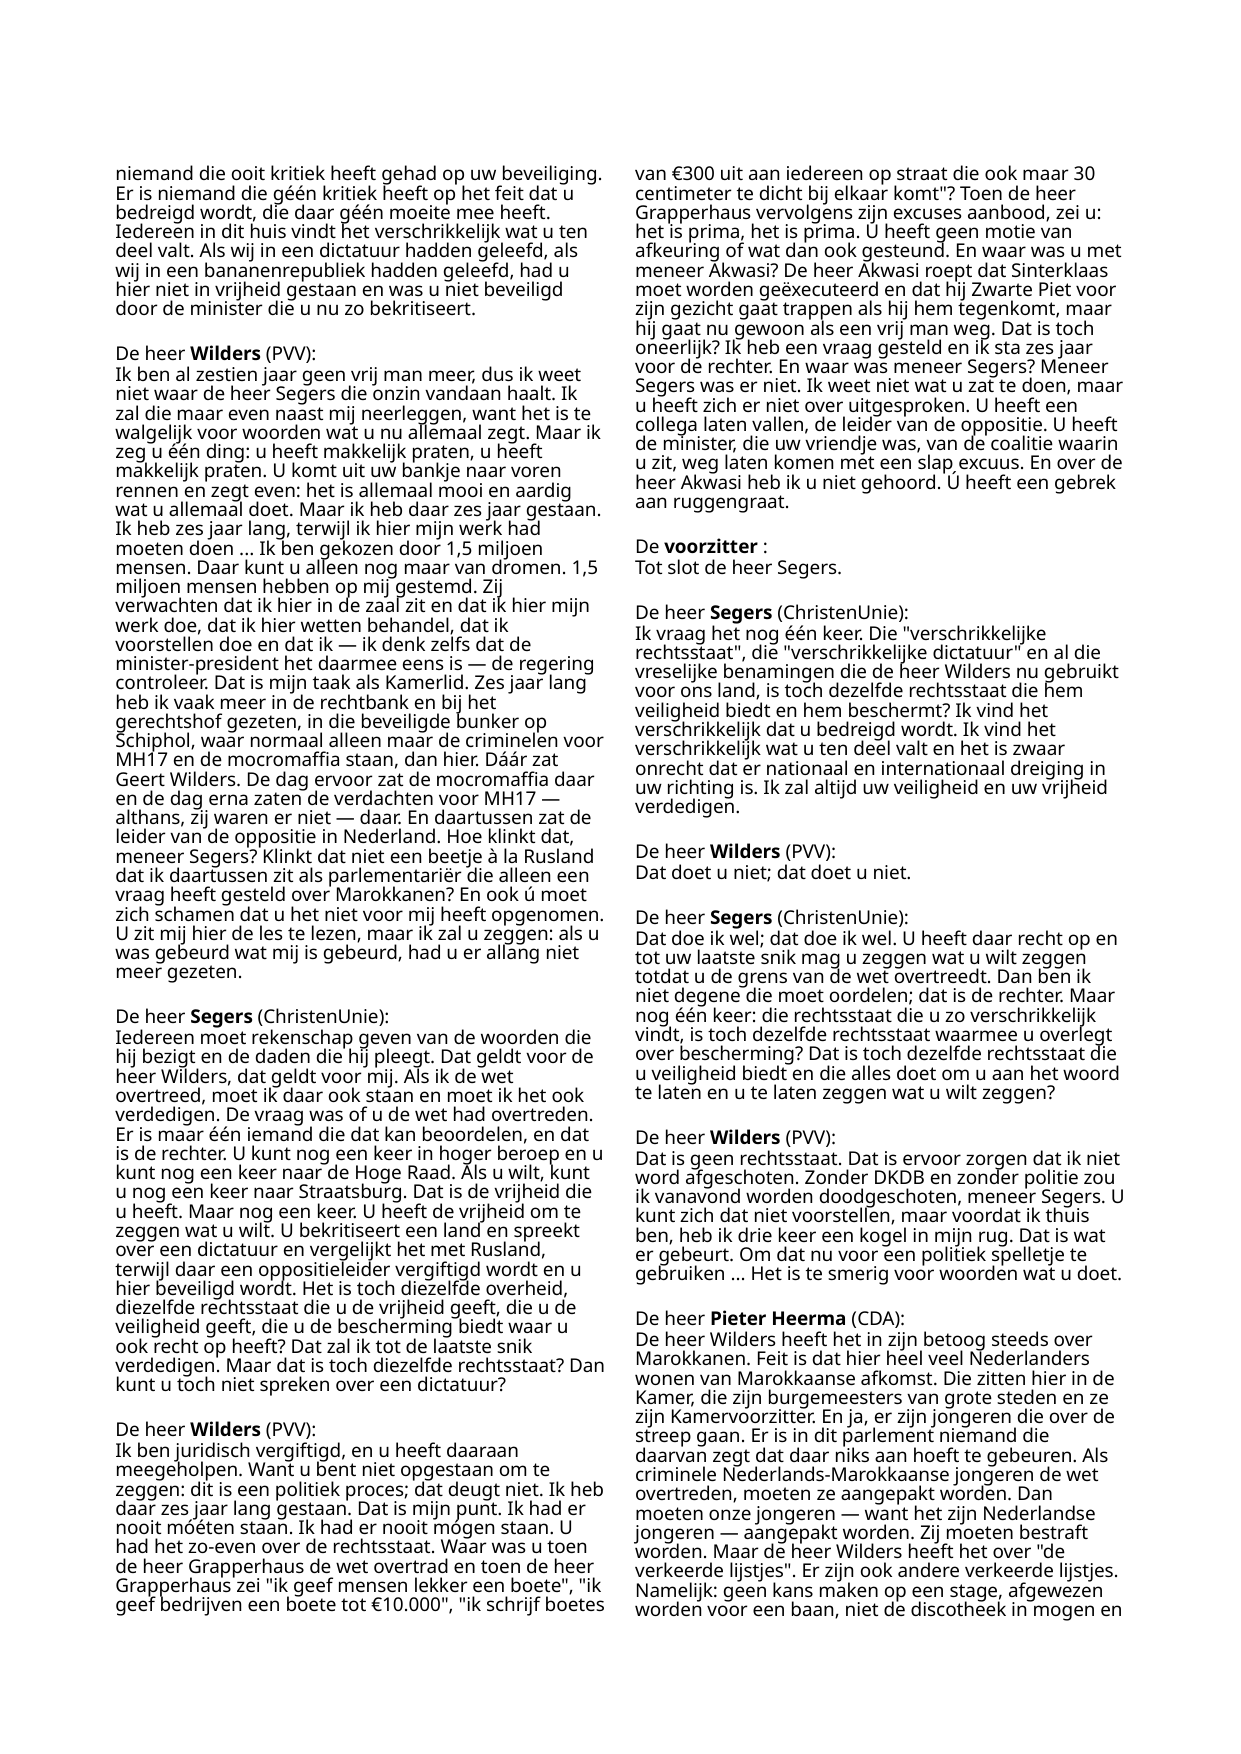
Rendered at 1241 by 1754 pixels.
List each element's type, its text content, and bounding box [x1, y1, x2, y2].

text Dat is geen rechtsstaat. Dat is ervoor zorgen dat ik niet word afgeschoten. Zonder DKDB en zonder politie zou ik vanavond worden doodgeschoten, meneer Segers. U kunt zich dat niet voorstellen, maar voordat ik thuis ben, heb ik drie keer een kogel in mijn rug. Dat is wat er gebeurt. Om dat nu voor een politiek spelletje te gebruiken ... Het is te smerig voor woorden wat u doet. [635, 1150, 1125, 1284]
text De voorzitter : [635, 533, 1125, 559]
text Ik vraag het nog één keer. Die "verschrikkelijke rechtsstaat", die "verschrikkelijke dictatuur" en al die vreselijke benamingen die de heer Wilders nu gebruikt voor ons land, is toch dezelfde rechtsstaat die hem veiligheid biedt en hem beschermt? Ik vind het verschrikkelijk dat u bedreigd wordt. Ik vind het verschrikkelijk wat u ten deel valt en het is zwaar onrecht dat er nationaal en internationaal dreiging in uw richting is. Ik zal altijd uw veiligheid en uw vrijheid verdedigen. [635, 624, 1125, 817]
text De heer Segers (ChristenUnie): [115, 1003, 605, 1029]
text Tot slot de heer Segers. [635, 559, 1125, 578]
text Dat doe ik wel; dat doe ik wel. U heeft daar recht op en tot uw laatste snik mag u zeggen wat u wilt zeggen totdat u de grens van de wet overtreedt. Dan ben ik niet degene die moet oordelen; dat is de rechter. Maar nog één keer: die rechtsstaat die u zo verschrikkelijk vindt, is toch dezelfde rechtsstaat waarmee u overlegt over bescherming? Dat is toch dezelfde rechtsstaat die u veiligheid biedt en die alles doet om u aan het woord te laten en u te laten zeggen wat u wilt zeggen? [635, 930, 1125, 1103]
text niemand die ooit kritiek heeft gehad op uw beveiliging. Er is niemand die géén kritiek heeft op het feit dat u bedreigd wordt, die daar géén moeite mee heeft. Iedereen in dit huis vindt het verschrikkelijk wat u ten deel valt. Als wij in een dictatuur hadden geleefd, als wij in een bananenrepubliek hadden geleefd, had u hier niet in vrijheid gestaan en was u niet beveiligd door de minister die u nu zo bekritiseert. [115, 165, 605, 319]
text van €300 uit aan iedereen op straat die ook maar 30 centimeter te dicht bij elkaar komt"? Toen de heer Grapperhaus vervolgens zijn excuses aanbood, zei u: het is prima, het is prima. U heeft geen motie van afkeuring of wat dan ook gesteund. En waar was u met meneer Akwasi? De heer Akwasi roept dat Sinterklaas moet worden geëxecuteerd en dat hij Zwarte Piet voor zijn gezicht gaat trappen als hij hem tegenkomt, maar hij gaat nu gewoon als een vrij man weg. Dat is toch oneerlijk? Ik heb een vraag gesteld en ik sta zes jaar voor de rechter. En waar was meneer Segers? Meneer Segers was er niet. Ik weet niet wat u zat te doen, maar u heeft zich er niet over uitgesproken. U heeft een collega laten vallen, de leider van de oppositie. U heeft de minister, die uw vriendje was, van de coalitie waarin u zit, weg laten komen met een slap excuus. En over de heer Akwasi heb ik u niet gehoord. Ú heeft een gebrek aan ruggengraat. [635, 165, 1125, 512]
text Ik ben juridisch vergiftigd, en u heeft daaraan meegeholpen. Want u bent niet opgestaan om te zeggen: dit is een politiek proces; dat deugt niet. Ik heb daar zes jaar lang gestaan. Dat is mijn punt. Ik had er nooit móéten staan. Ik had er nooit mógen staan. U had het zo-even over de rechtsstaat. Waar was u toen de heer Grapperhaus de wet overtrad en toen de heer Grapperhaus zei "ik geef mensen lekker een boete", "ik geef bedrijven een boete tot €10.000", "ik schrijf boetes [115, 1442, 605, 1615]
text De heer Wilders (PVV): [115, 340, 605, 366]
text Iedereen moet rekenschap geven van de woorden die hij bezigt en de daden die hij pleegt. Dat geldt voor de heer Wilders, dat geldt voor mij. Als ik de wet overtreed, moet ik daar ook staan en moet ik het ook verdedigen. De vraag was of u de wet had overtreden. Er is maar één iemand die dat kan beoordelen, en dat is de rechter. U kunt nog een keer in hoger beroep en u kunt nog een keer naar de Hoge Raad. Als u wilt, kunt u nog een keer naar Straatsburg. Dat is de vrijheid die u heeft. Maar nog een keer. U heeft de vrijheid om te zeggen wat u wilt. U bekritiseert een land en spreekt over een dictatuur en vergelijkt het met Rusland, terwijl daar een oppositieleider vergiftigd wordt en u hier beveiligd wordt. Het is toch diezelfde overheid, diezelfde rechtsstaat die u de vrijheid geeft, die u de veiligheid geeft, die u de bescherming biedt waar u ook recht op heeft? Dat zal ik tot de laatste snik verdedigen. Maar dat is toch diezelfde rechtsstaat? Dan kunt u toch niet spreken over een dictatuur? [115, 1029, 605, 1395]
text Ik ben al zestien jaar geen vrij man meer, dus ik weet niet waar de heer Segers die onzin vandaan haalt. Ik zal die maar even naast mij neerleggen, want het is te walgelijk voor woorden wat u nu allemaal zegt. Maar ik zeg u één ding: u heeft makkelijk praten, u heeft makkelijk praten. U komt uit uw bankje naar voren rennen en zegt even: het is allemaal mooi en aardig wat u allemaal doet. Maar ik heb daar zes jaar gestaan. Ik heb zes jaar lang, terwijl ik hier mijn werk had moeten doen ... Ik ben gekozen door 1,5 miljoen mensen. Daar kunt u alleen nog maar van dromen. 1,5 miljoen mensen hebben op mij gestemd. Zij verwachten dat ik hier in de zaal zit en dat ik hier mijn werk doe, dat ik hier wetten behandel, dat ik voorstellen doe en dat ik — ik denk zelfs dat de minister-president het daarmee eens is — de regering controleer. Dat is mijn taak als Kamerlid. Zes jaar lang heb ik vaak meer in de rechtbank en bij het gerechtshof gezeten, in die beveiligde bunker op Schiphol, waar normaal alleen maar de criminelen voor MH17 en de mocromaffia staan, dan hier. Dáár zat Geert Wilders. De dag ervoor zat de mocromaffia daar en de dag erna zaten de verdachten voor MH17 — althans, zij waren er niet — daar. En daartussen zat de leider van de oppositie in Nederland. Hoe klinkt dat, meneer Segers? Klinkt dat niet een beetje à la Rusland dat ik daartussen zit als parlementariër die alleen een vraag heeft gesteld over Marokkanen? En ook ú moet zich schamen dat u het niet voor mij heeft opgenomen. U zit mij hier de les te lezen, maar ik zal u zeggen: als u was gebeurd wat mij is gebeurd, had u er allang niet meer gezeten. [115, 366, 605, 983]
text De heer Wilders (PVV): [635, 838, 1125, 864]
text De heer Segers (ChristenUnie): [635, 904, 1125, 930]
text Dat doet u niet; dat doet u niet. [635, 864, 1125, 883]
text De heer Wilders (PVV): [115, 1416, 605, 1442]
text De heer Segers (ChristenUnie): [635, 599, 1125, 624]
text De heer Wilders (PVV): [635, 1124, 1125, 1150]
text De heer Pieter Heerma (CDA): [635, 1305, 1125, 1331]
text De heer Wilders heeft het in zijn betoog steeds over Marokkanen. Feit is dat hier heel veel Nederlanders wonen van Marokkaanse afkomst. Die zitten hier in de Kamer, die zijn burgemeesters van grote steden en ze zijn Kamervoorzitter. En ja, er zijn jongeren die over de streep gaan. Er is in dit parlement niemand die daarvan zegt dat daar niks aan hoeft te gebeuren. Als criminele Nederlands-Marokkaanse jongeren de wet overtreden, moeten ze aangepakt worden. Dan moeten onze jongeren — want het zijn Nederlandse jongeren — aangepakt worden. Zij moeten bestraft worden. Maar de heer Wilders heeft het over "de verkeerde lijstjes". Er zijn ook andere verkeerde lijstjes. Namelijk: geen kans maken op een stage, afgewezen worden voor een baan, niet de discotheek in mogen en [635, 1331, 1125, 1620]
